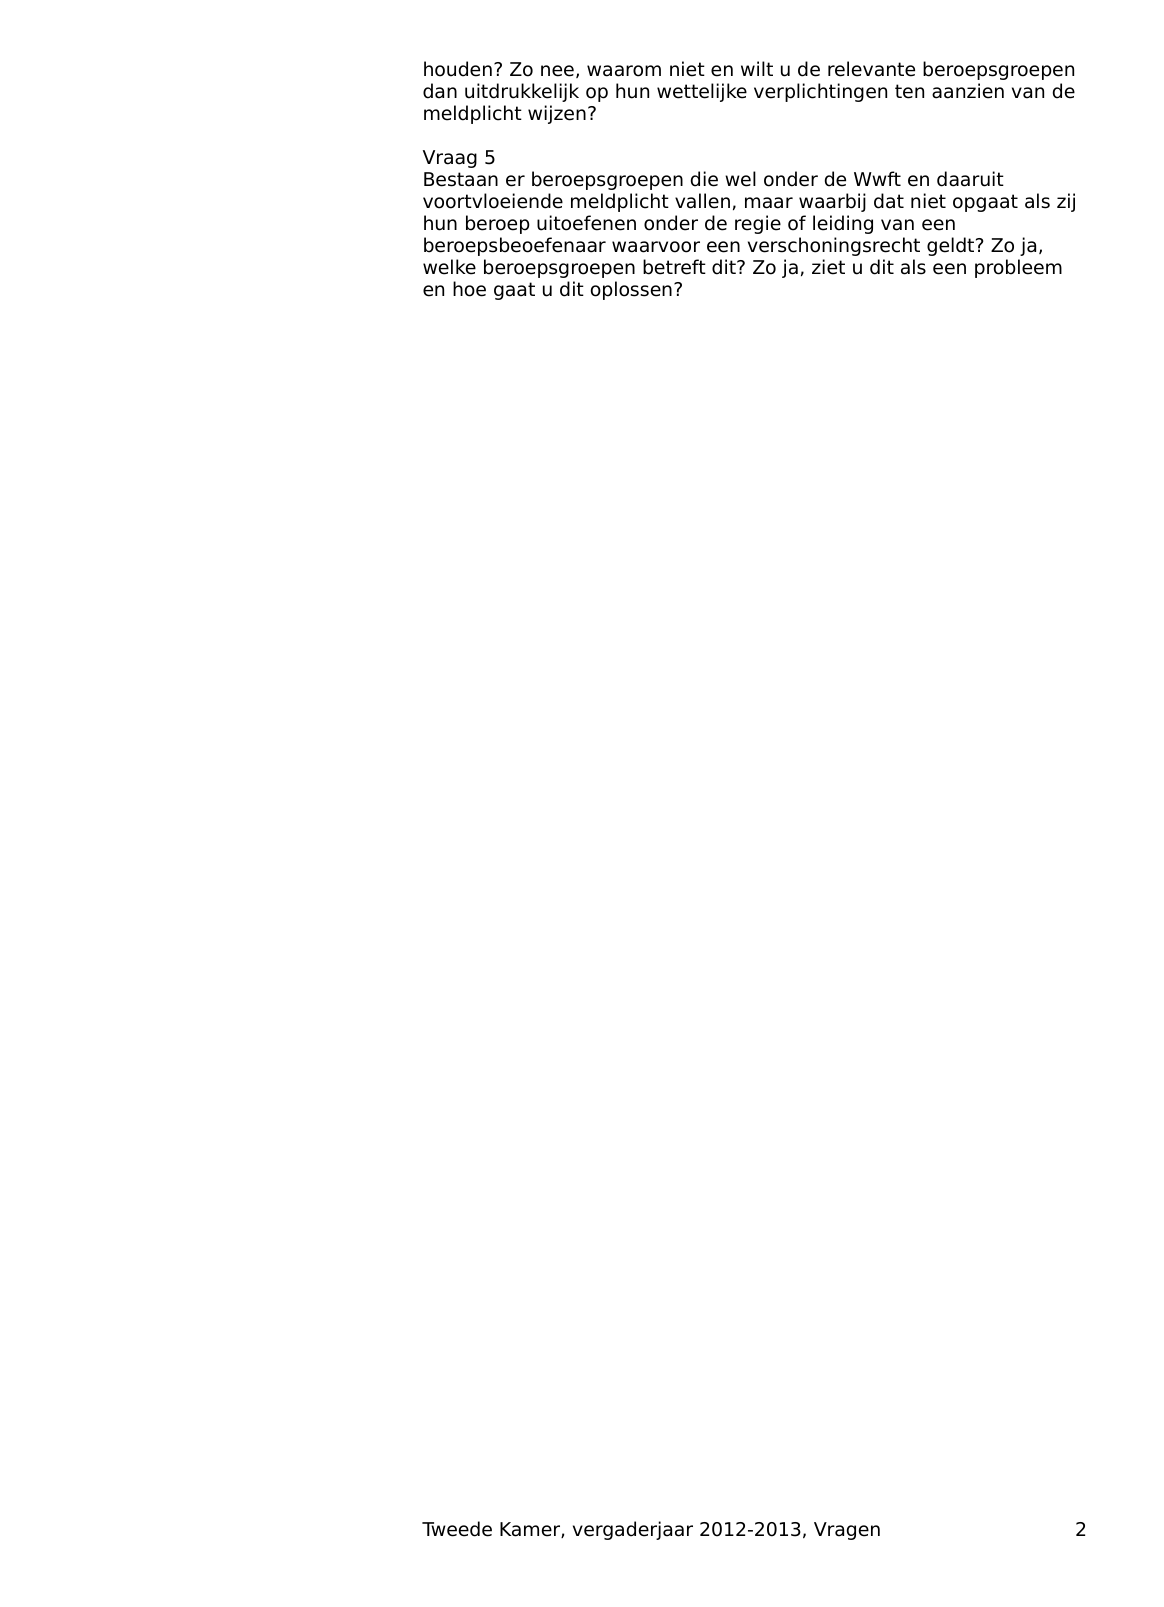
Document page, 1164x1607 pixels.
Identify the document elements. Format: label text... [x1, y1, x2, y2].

text Bestaan er beroepsgroepen die wel onder de Wwft en daaruit voortvloeiende meldplicht vallen, maar waarbij dat niet opgaat als zij hun beroep uitoefenen onder de regie of leiding van een beroepsbeoefenaar waarvoor een verschoningsrecht geldt? Zo ja, welke beroepsgroepen betreft dit? Zo ja, ziet u dit als een probleem en hoe gaat u dit oplossen? [422, 169, 1087, 301]
text houden? Zo nee, waarom niet en wilt u de relevante beroepsgroepen dan uitdrukkelijk op hun wettelijke verplichtingen ten aanzien van de meldplicht wijzen? [422, 59, 1087, 125]
text Vraag 5 [422, 147, 1087, 169]
